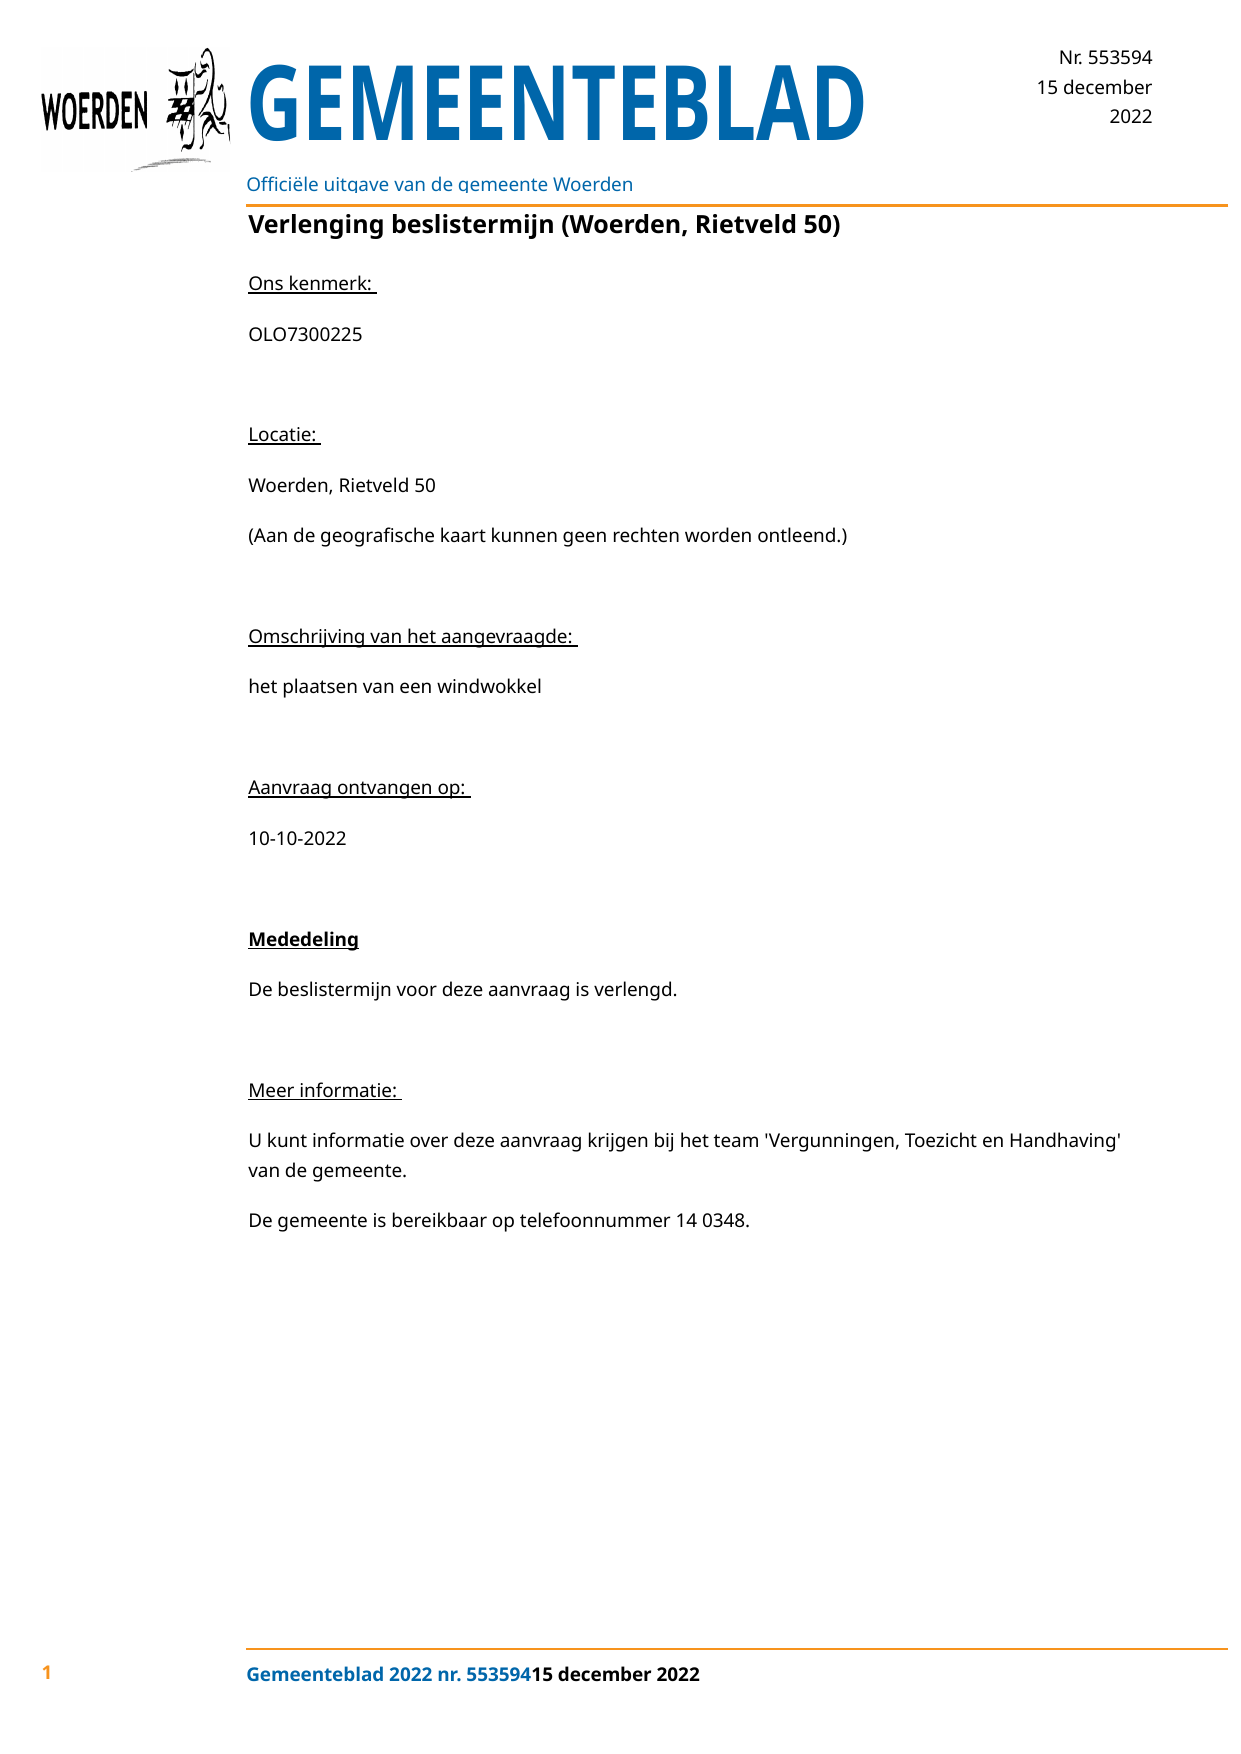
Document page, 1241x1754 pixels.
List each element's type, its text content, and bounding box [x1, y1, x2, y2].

text Woerden, Rietveld 50 [248, 472, 1152, 498]
text (Aan de geografische kaart kunnen geen rechten worden ontleend.) [248, 522, 1152, 548]
picture [41, 47, 231, 172]
text Verlenging beslistermijn (Woerden, Rietveld 50) [248, 207, 1152, 241]
text Locatie: [248, 422, 1152, 447]
text OLO7300225 [248, 321, 1152, 346]
text Meer informatie: [248, 1077, 1152, 1103]
text Ons kenmerk: [248, 270, 1152, 296]
text Mededeling [248, 926, 1152, 951]
text De gemeente is bereikbaar op telefoonnummer 14 0348. [248, 1207, 1152, 1233]
text Omschrijving van het aangevraagde: [248, 623, 1152, 649]
text Aanvraag ontvangen op: [248, 774, 1152, 800]
text U kunt informatie over deze aanvraag krijgen bij het team 'Vergunningen, Toezicht en Handhaving' van de gemeente. [248, 1127, 1152, 1183]
text 10-10-2022 [248, 825, 1152, 851]
text De beslistermijn voor deze aanvraag is verlengd. [248, 976, 1152, 1002]
text het plaatsen van een windwokkel [248, 674, 1152, 699]
